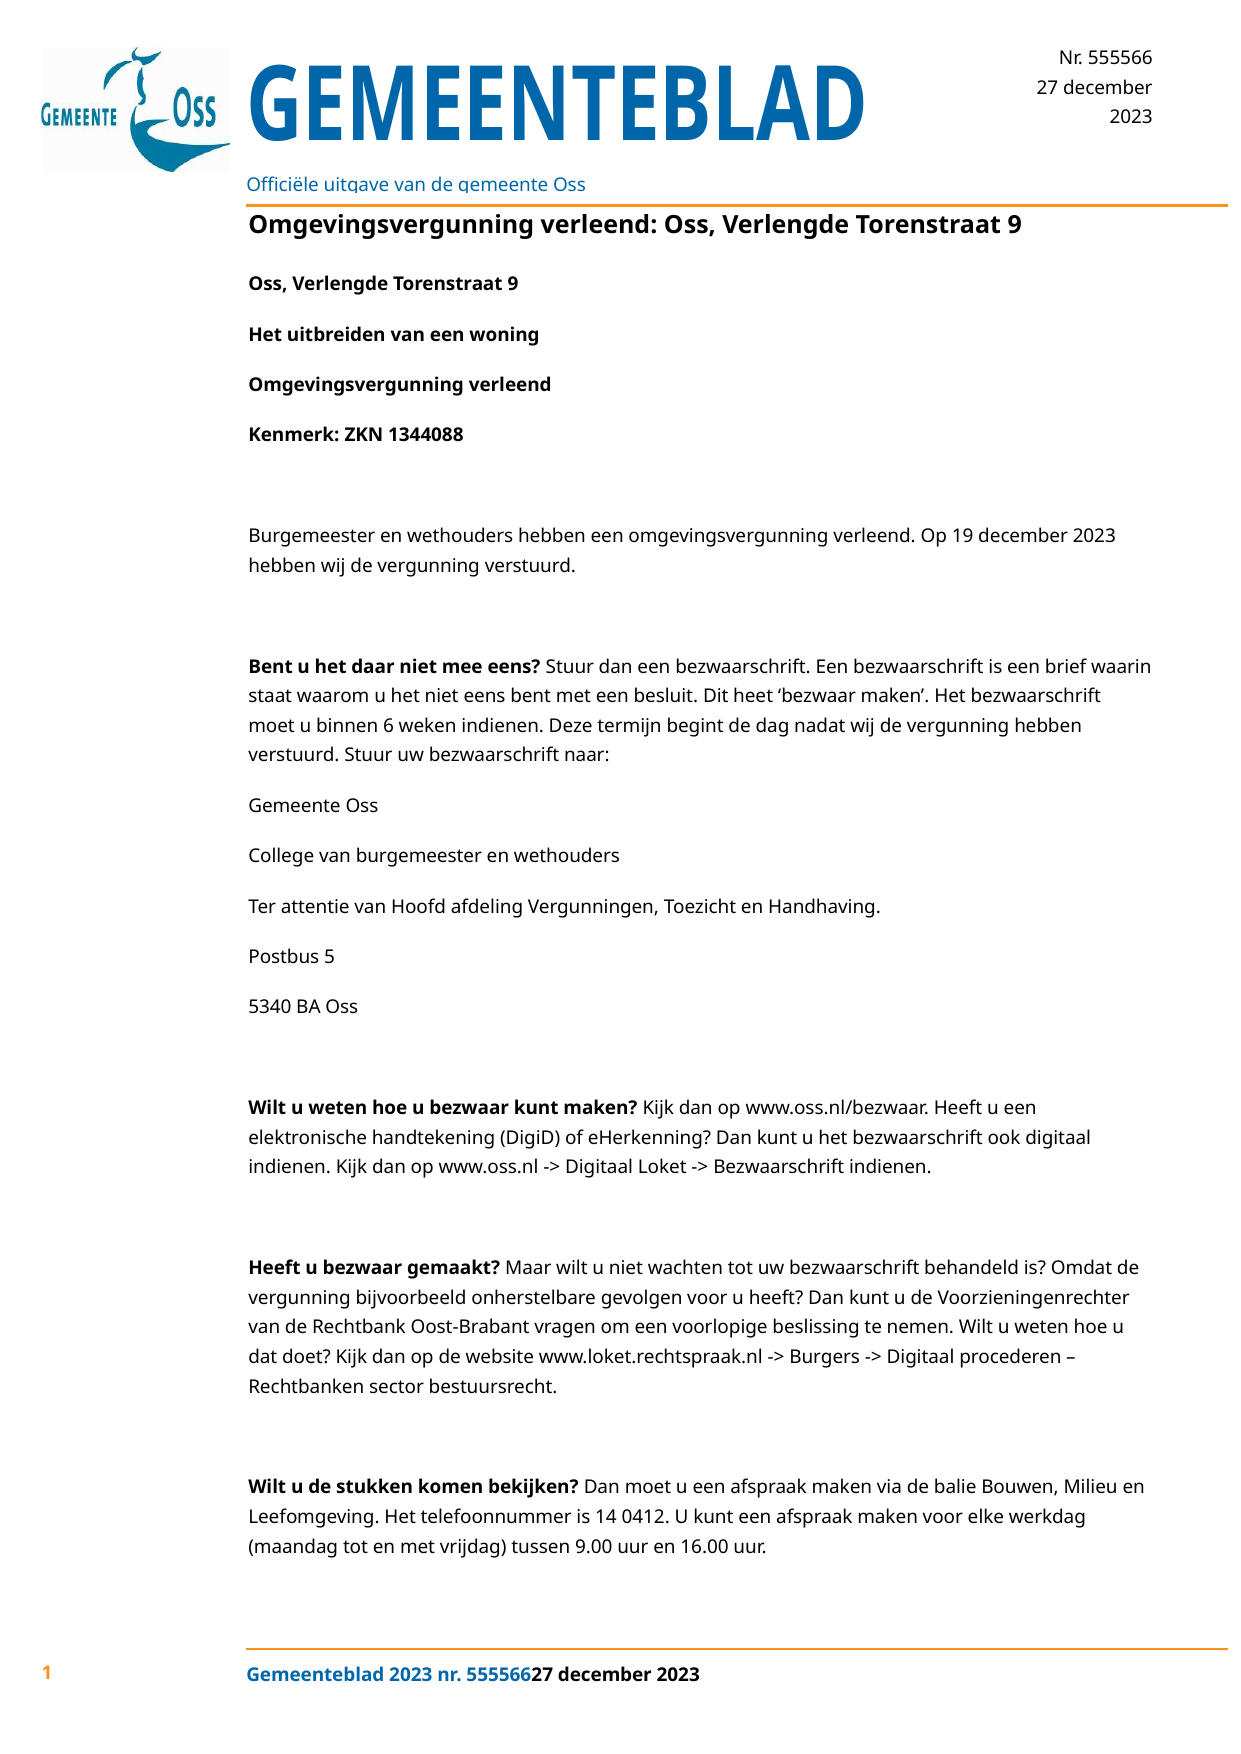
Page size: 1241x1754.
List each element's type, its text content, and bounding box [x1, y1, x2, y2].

text Het uitbreiden van een woning [248, 321, 1152, 346]
text 5340 BA Oss [248, 994, 1152, 1019]
text Postbus 5 [248, 943, 1152, 969]
text Bent u het daar niet mee eens? Stuur dan een bezwaarschrift. Een bezwaarschrift is een brief waarin staat waarom u het niet eens bent met een besluit. Dit heet ‘bezwaar maken’. Het bezwaarschrift moet u binnen 6 weken indienen. Deze termijn begint de dag nadat wij de vergunning hebben verstuurd. Stuur uw bezwaarschrift naar: [248, 653, 1152, 767]
text Gemeente Oss [248, 792, 1152, 818]
text College van burgemeester en wethouders [248, 842, 1152, 868]
text Oss, Verlengde Torenstraat 9 [248, 270, 1152, 296]
picture [41, 47, 231, 172]
text Wilt u de stukken komen bekijken? Dan moet u een afspraak maken via de balie Bouwen, Milieu en Leefomgeving. Het telefoonnummer is 14 0412. U kunt een afspraak maken voor elke werkdag (maandag tot en met vrijdag) tussen 9.00 uur en 16.00 uur. [248, 1474, 1152, 1558]
text Kenmerk: ZKN 1344088 [248, 422, 1152, 447]
text Omgevingsvergunning verleend: Oss, Verlengde Torenstraat 9 [248, 207, 1152, 241]
text Ter attentie van Hoofd afdeling Vergunningen, Toezicht en Handhaving. [248, 893, 1152, 918]
text Wilt u weten hoe u bezwaar kunt maken? Kijk dan op www.oss.nl/bezwaar. Heeft u een elektronische handtekening (DigiD) of eHerkenning? Dan kunt u het bezwaarschrift ook digitaal indienen. Kijk dan op www.oss.nl -> Digitaal Loket -> Bezwaarschrift indienen. [248, 1094, 1152, 1179]
text Heeft u bezwaar gemaakt? Maar wilt u niet wachten tot uw bezwaarschrift behandeld is? Omdat de vergunning bijvoorbeeld onherstelbare gevolgen voor u heeft? Dan kunt u de Voorzieningenrechter van de Rechtbank Oost-Brabant vragen om een voorlopige beslissing te nemen. Wilt u weten hoe u dat doet? Kijk dan op de website www.loket.rechtspraak.nl -> Burgers -> Digitaal procederen – Rechtbanken sector bestuursrecht. [248, 1254, 1152, 1398]
text Burgemeester en wethouders hebben een omgevingsvergunning verleend. Op 19 december 2023 hebben wij de vergunning verstuurd. [248, 522, 1152, 578]
text Omgevingsvergunning verleend [248, 371, 1152, 397]
